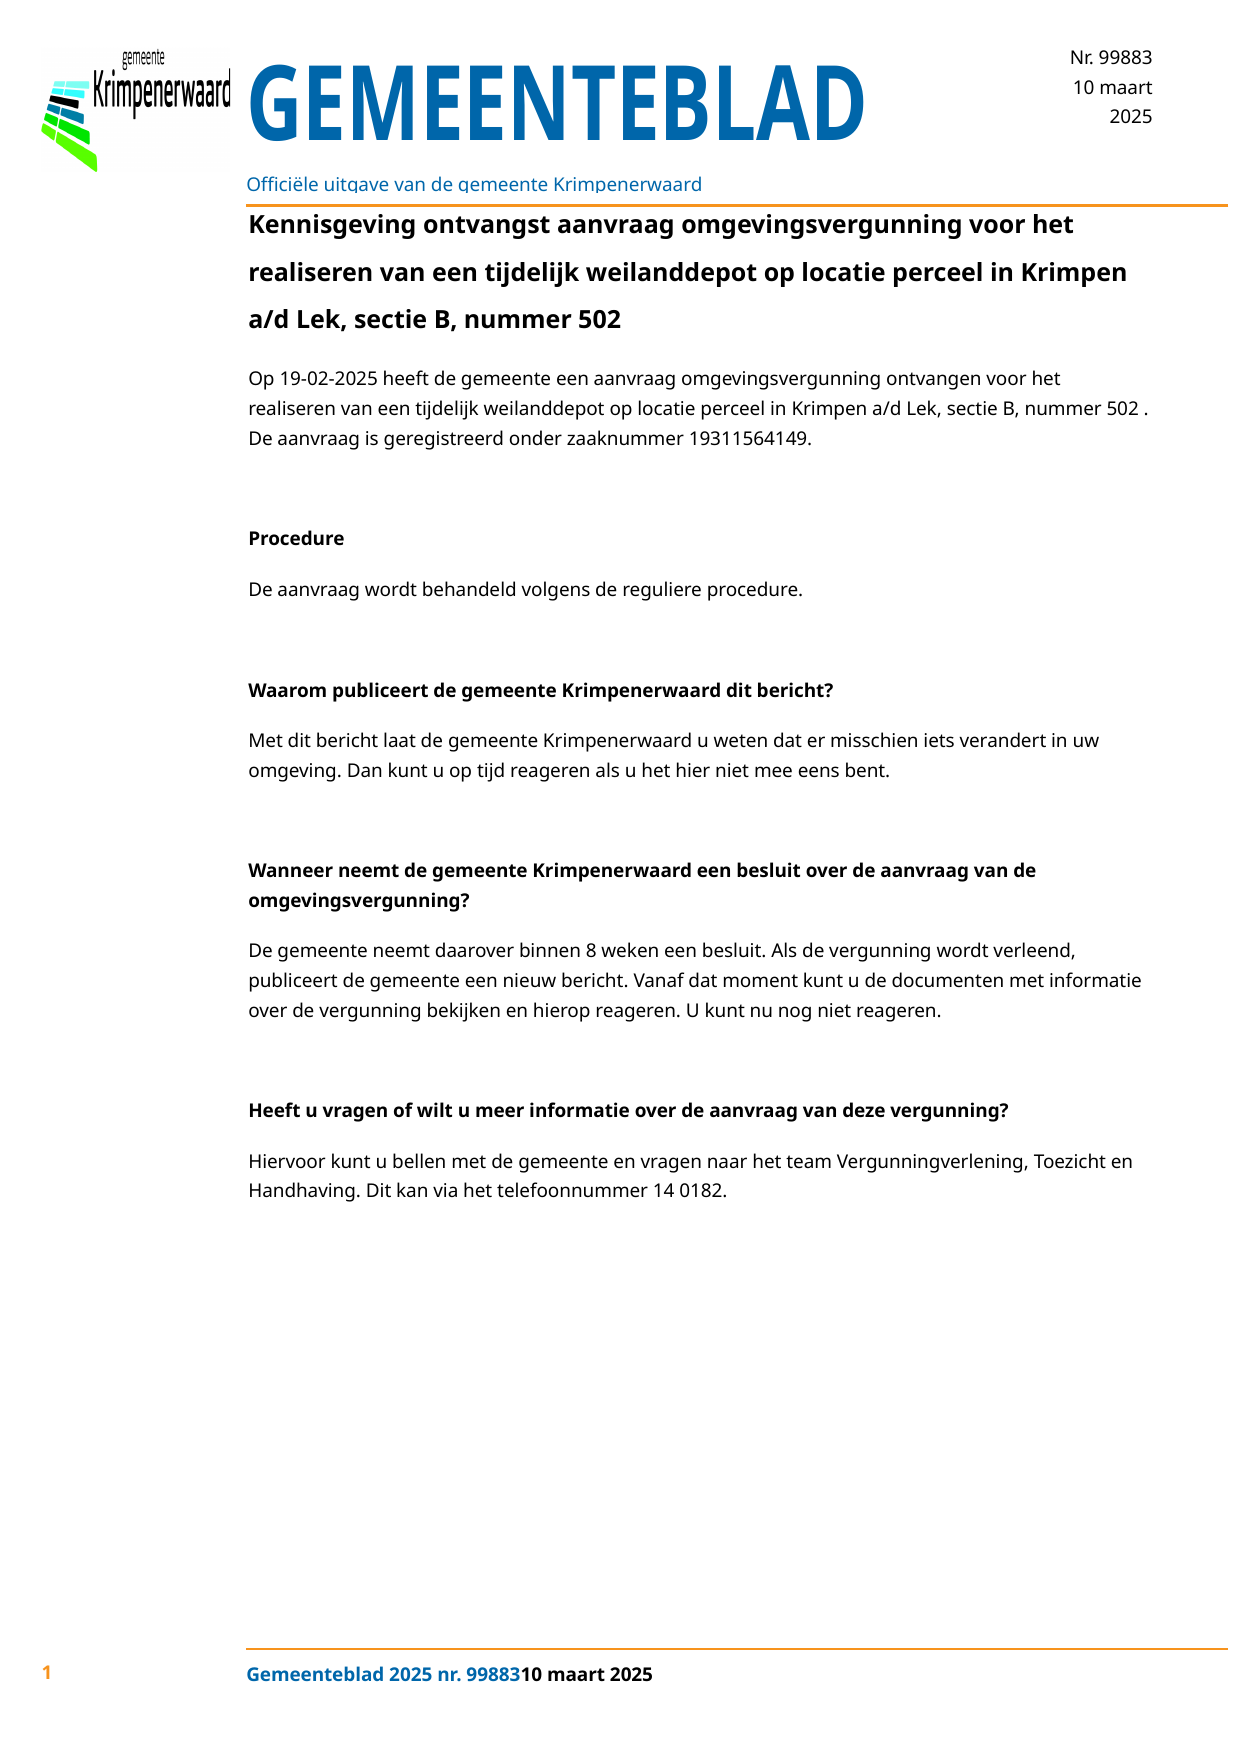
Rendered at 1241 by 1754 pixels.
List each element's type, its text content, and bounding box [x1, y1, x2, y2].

text De aanvraag wordt behandeld volgens de reguliere procedure. [248, 576, 1152, 602]
text Hiervoor kunt u bellen met de gemeente en vragen naar het team Vergunningverlening, Toezicht en Handhaving. Dit kan via het telefoonnummer 14 0182. [248, 1148, 1152, 1203]
text Heeft u vragen of wilt u meer informatie over de aanvraag van deze vergunning? [248, 1098, 1152, 1123]
text Met dit bericht laat de gemeente Krimpenerwaard u weten dat er misschien iets verandert in uw omgeving. Dan kunt u op tijd reageren als u het hier niet mee eens bent. [248, 727, 1152, 782]
text Kennisgeving ontvangst aanvraag omgevingsvergunning voor het realiseren van een tijdelijk weilanddepot op locatie perceel in Krimpen a/d Lek, sectie B, nummer 502 [248, 207, 1152, 336]
text Waarom publiceert de gemeente Krimpenerwaard dit bericht? [248, 677, 1152, 702]
text Procedure [248, 526, 1152, 551]
text Op 19-02-2025 heeft de gemeente een aanvraag omgevingsvergunning ontvangen voor het realiseren van een tijdelijk weilanddepot op locatie perceel in Krimpen a/d Lek, sectie B, nummer 502 . De aanvraag is geregistreerd onder zaaknummer 19311564149. [248, 366, 1152, 450]
text De gemeente neemt daarover binnen 8 weken een besluit. Als de vergunning wordt verleend, publiceert de gemeente een nieuw bericht. Vanaf dat moment kunt u de documenten met informatie over de vergunning bekijken en hierop reageren. U kunt nu nog niet reageren. [248, 938, 1152, 1022]
picture [41, 47, 231, 172]
text Wanneer neemt de gemeente Krimpenerwaard een besluit over de aanvraag van de omgevingsvergunning? [248, 858, 1152, 913]
